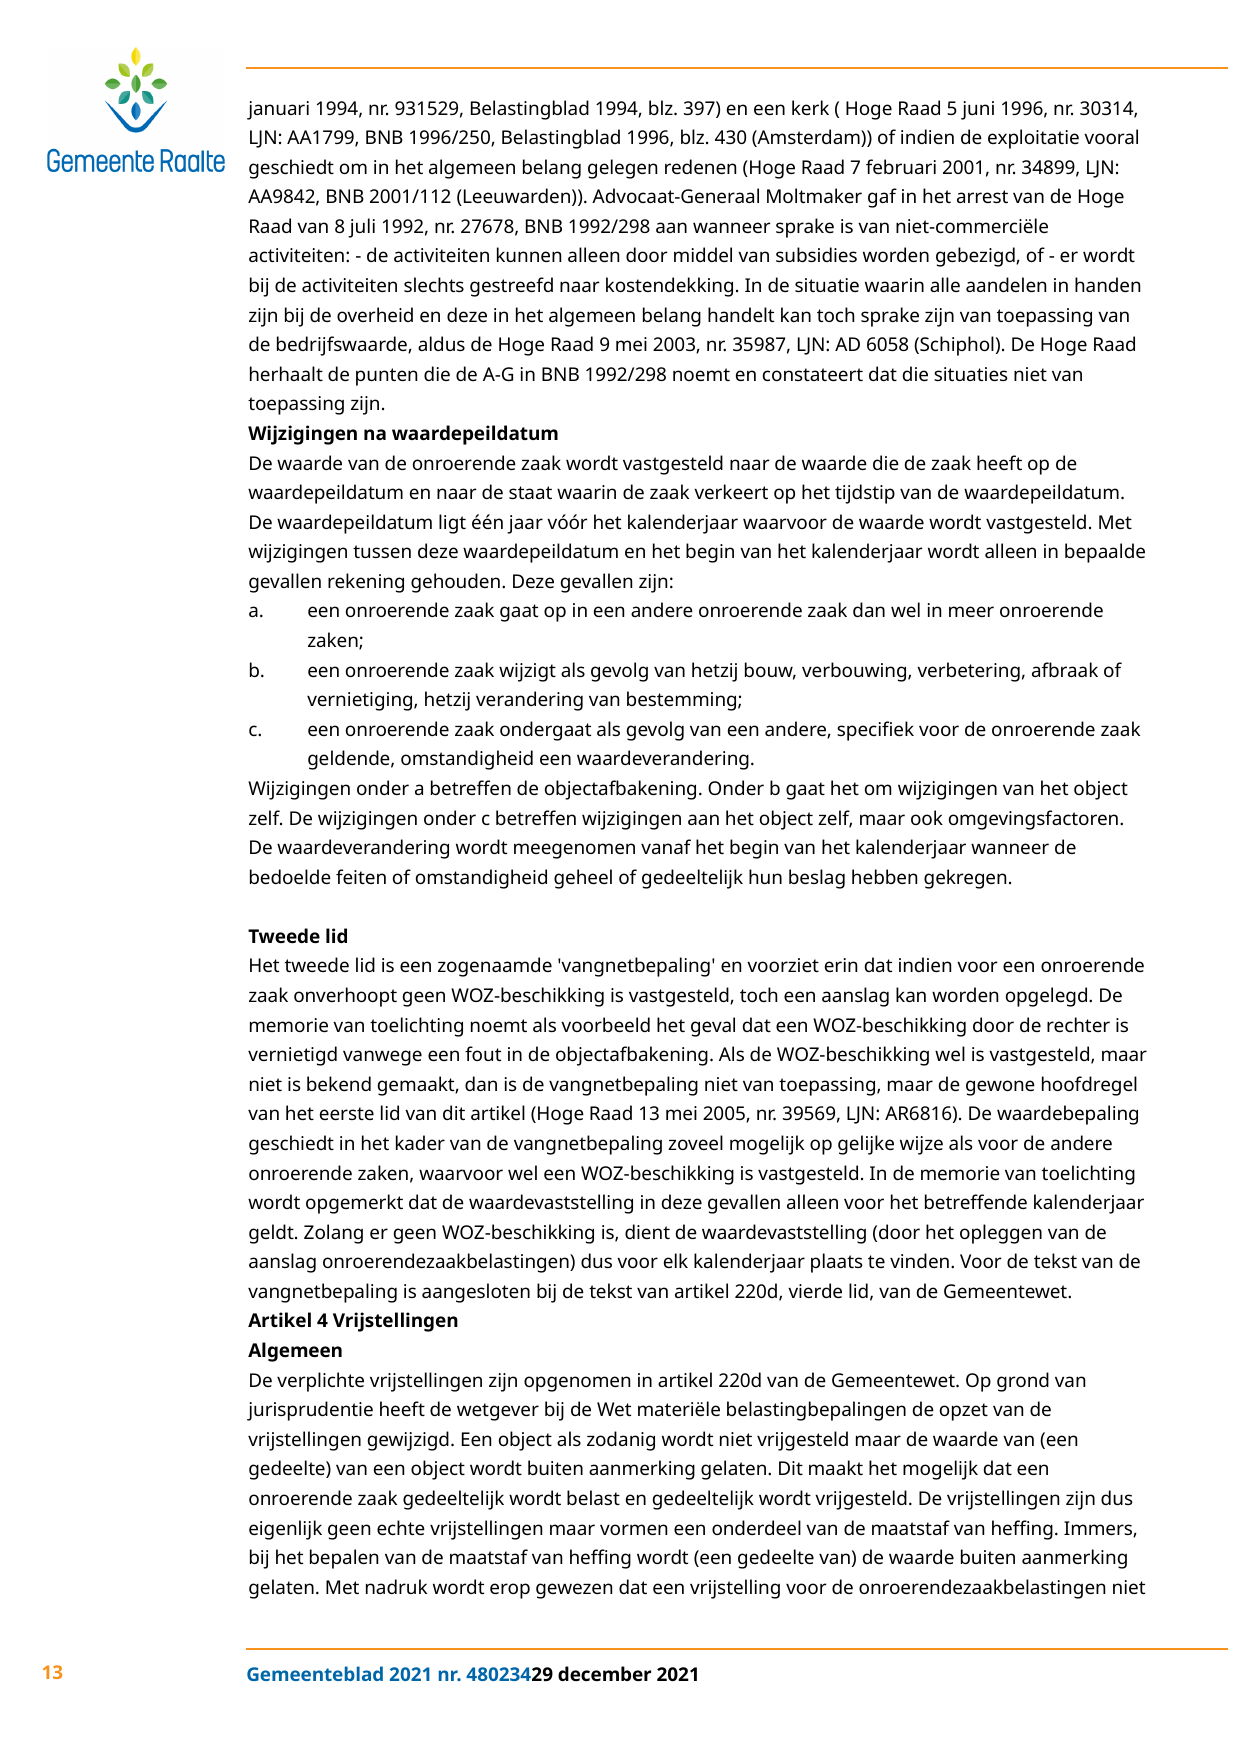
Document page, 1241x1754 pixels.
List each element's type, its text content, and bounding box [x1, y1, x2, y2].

text De waarde van de onroerende zaak wordt vastgesteld naar de waarde die de zaak heeft op de waardepeildatum en naar de staat waarin de zaak verkeert op het tijdstip van de waardepeildatum. De waardepeildatum ligt één jaar vóór het kalenderjaar waarvoor de waarde wordt vastgesteld. Met wijzigingen tussen deze waardepeildatum en het begin van het kalenderjaar wordt alleen in bepaalde gevallen rekening gehouden. Deze gevallen zijn: [248, 450, 1152, 594]
text Het tweede lid is een zogenaamde 'vangnetbepaling' en voorziet erin dat indien voor een onroerende zaak onverhoopt geen WOZ-beschikking is vastgesteld, toch een aanslag kan worden opgelegd. De memorie van toelichting noemt als voorbeeld het geval dat een WOZ-beschikking door de rechter is vernietigd vanwege een fout in de objectafbakening. Als de WOZ-beschikking wel is vastgesteld, maar niet is bekend gemaakt, dan is de vangnetbepaling niet van toepassing, maar de gewone hoofdregel van het eerste lid van dit artikel (Hoge Raad 13 mei 2005, nr. 39569, LJN: AR6816). De waardebepaling geschiedt in het kader van de vangnetbepaling zoveel mogelijk op gelijke wijze als voor de andere onroerende zaken, waarvoor wel een WOZ-beschikking is vastgesteld. In de memorie van toelichting wordt opgemerkt dat de waardevaststelling in deze gevallen alleen voor het betreffende kalenderjaar geldt. Zolang er geen WOZ-beschikking is, dient de waardevaststelling (door het opleggen van de aanslag onroerendezaakbelastingen) dus voor elk kalenderjaar plaats te vinden. Voor de tekst van de vangnetbepaling is aangesloten bij de tekst van artikel 220d, vierde lid, van de Gemeentewet. [248, 953, 1152, 1304]
text Artikel 4 Vrijstellingen [248, 1308, 1152, 1333]
list een onroerende zaak ondergaat als gevolg van een andere, specifiek voor de onroerende zaak geldende, omstandigheid een waardeverandering. [248, 716, 1152, 771]
text De verplichte vrijstellingen zijn opgenomen in artikel 220d van de Gemeentewet. Op grond van jurisprudentie heeft de wetgever bij de Wet materiële belastingbepalingen de opzet van de vrijstellingen gewijzigd. Een object als zodanig wordt niet vrijgesteld maar de waarde van (een gedeelte) van een object wordt buiten aanmerking gelaten. Dit maakt het mogelijk dat een onroerende zaak gedeeltelijk wordt belast en gedeeltelijk wordt vrijgesteld. De vrijstellingen zijn dus eigenlijk geen echte vrijstellingen maar vormen een onderdeel van de maatstaf van heffing. Immers, bij het bepalen van de maatstaf van heffing wordt (een gedeelte van) de waarde buiten aanmerking gelaten. Met nadruk wordt erop gewezen dat een vrijstelling voor de onroerendezaakbelastingen niet [248, 1367, 1152, 1600]
text Wijzigingen onder a betreffen de objectafbakening. Onder b gaat het om wijzigingen van het object zelf. De wijzigingen onder c betreffen wijzigingen aan het object zelf, maar ook omgevingsfactoren. De waardeverandering wordt meegenomen vanaf het begin van het kalenderjaar wanneer de bedoelde feiten of omstandigheid geheel of gedeeltelijk hun beslag hebben gekregen. [248, 775, 1152, 890]
text januari 1994, nr. 931529, Belastingblad 1994, blz. 397) en een kerk ( Hoge Raad 5 juni 1996, nr. 30314, LJN: AA1799, BNB 1996/250, Belastingblad 1996, blz. 430 (Amsterdam)) of indien de exploitatie vooral geschiedt om in het algemeen belang gelegen redenen (Hoge Raad 7 februari 2001, nr. 34899, LJN: AA9842, BNB 2001/112 (Leeuwarden)). Advocaat-Generaal Moltmaker gaf in het arrest van de Hoge Raad van 8 juli 1992, nr. 27678, BNB 1992/298 aan wanneer sprake is van niet-commerciële activiteiten: - de activiteiten kunnen alleen door middel van subsidies worden gebezigd, of - er wordt bij de activiteiten slechts gestreefd naar kostendekking. In de situatie waarin alle aandelen in handen zijn bij de overheid en deze in het algemeen belang handelt kan toch sprake zijn van toepassing van de bedrijfswaarde, aldus de Hoge Raad 9 mei 2003, nr. 35987, LJN: AD 6058 (Schiphol). De Hoge Raad herhaalt de punten die de A-G in BNB 1992/298 noemt en constateert dat die situaties niet van toepassing zijn. [248, 95, 1152, 416]
list een onroerende zaak wijzigt als gevolg van hetzij bouw, verbouwing, verbetering, afbraak of vernietiging, hetzij verandering van bestemming; [248, 657, 1152, 712]
text Tweede lid [248, 923, 1152, 949]
text Wijzigingen na waardepeildatum [248, 420, 1152, 446]
list een onroerende zaak gaat op in een andere onroerende zaak dan wel in meer onroerende zaken; [248, 598, 1152, 653]
text Algemeen [248, 1337, 1152, 1363]
picture [41, 47, 231, 172]
